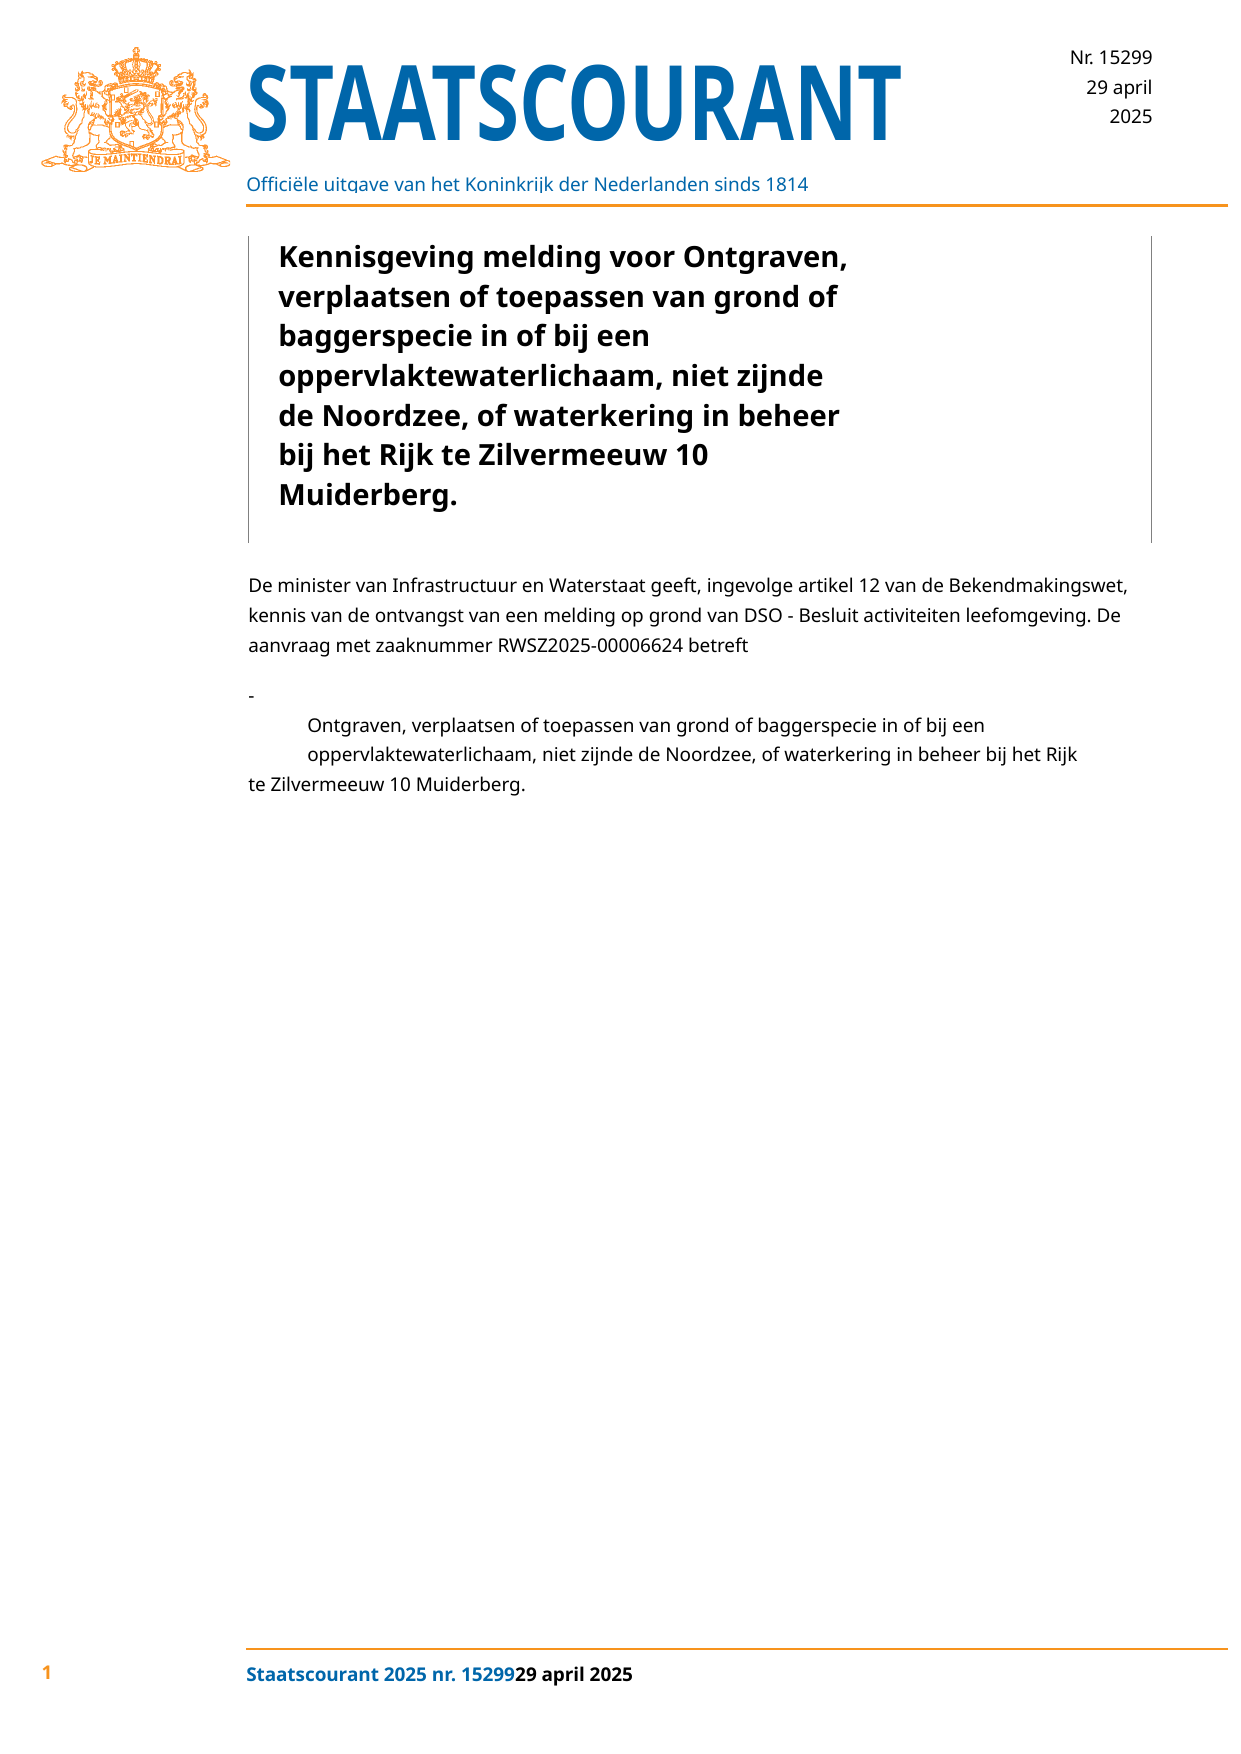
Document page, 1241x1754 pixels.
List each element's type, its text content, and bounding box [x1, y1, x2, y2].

list Ontgraven, verplaatsen of toepassen van grond of baggerspecie in of bij een oppervlaktewaterlichaam, niet zijnde de Noordzee, of waterkering in beheer bij het Rijk [248, 712, 1152, 767]
table_header [850, 236, 912, 413]
table_header [850, 414, 1151, 543]
picture [912, 236, 1090, 414]
picture [41, 47, 231, 172]
text te Zilvermeeuw 10 Muiderberg. [248, 771, 1152, 797]
table_header [1090, 236, 1151, 413]
text De minister van Infrastructuur en Waterstaat geeft, ingevolge artikel 12 van de Bekendmakingswet, kennis van de ontvangst van een melding op grond van DSO - Besluit activiteiten leefomgeving. De aanvraag met zaaknummer RWSZ2025-00006624 betreft [248, 573, 1152, 658]
table_header Kennisgeving melding voor Ontgraven, verplaatsen of toepassen van grond of baggerspecie in of bij een oppervlaktewaterlichaam, niet zijnde de Noordzee, of waterkering in beheer bij het Rijk te Zilvermeeuw 10 Muiderberg. [249, 236, 850, 543]
